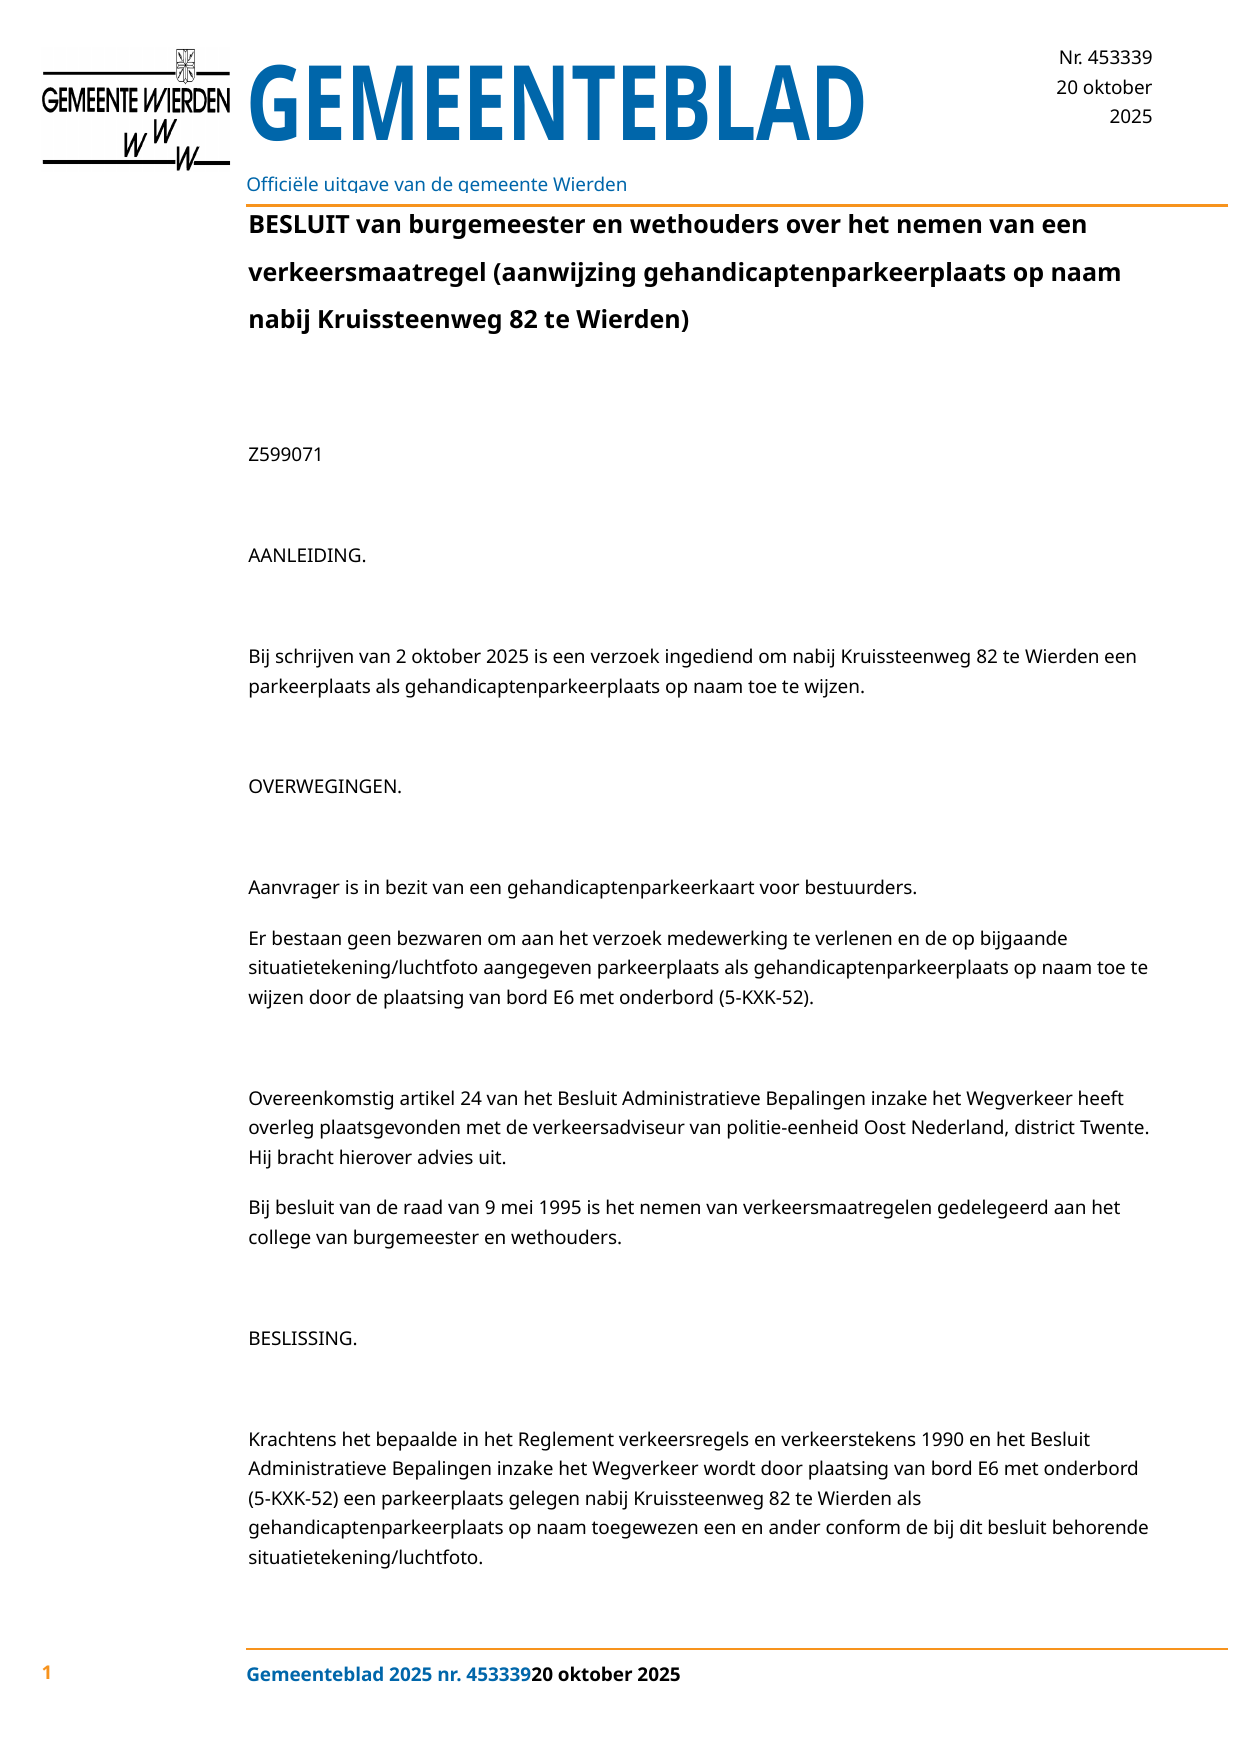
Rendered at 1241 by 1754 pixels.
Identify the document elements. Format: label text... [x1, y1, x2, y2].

text AANLEIDING. [248, 542, 1152, 568]
text Er bestaan geen bezwaren om aan het verzoek medewerking te verlenen en de op bijgaande situatietekening/luchtfoto aangegeven parkeerplaats als gehandicaptenparkeerplaats op naam toe te wijzen door de plaatsing van bord E6 met onderbord (5-KXK-52). [248, 925, 1152, 1010]
text BESLUIT van burgemeester en wethouders over het nemen van een verkeersmaatregel (aanwijzing gehandicaptenparkeerplaats op naam nabij Kruissteenweg 82 te Wierden) [248, 207, 1152, 336]
text Z599071 [248, 442, 1152, 467]
text Krachtens het bepaalde in het Reglement verkeersregels en verkeerstekens 1990 en het Besluit Administratieve Bepalingen inzake het Wegverkeer wordt door plaatsing van bord E6 met onderbord (5-KXK-52) een parkeerplaats gelegen nabij Kruissteenweg 82 te Wierden als gehandicaptenparkeerplaats op naam toegewezen een en ander conform de bij dit besluit behorende situatietekening/luchtfoto. [248, 1426, 1152, 1570]
picture [41, 47, 231, 172]
text BESLISSING. [248, 1325, 1152, 1351]
text Bij schrijven van 2 oktober 2025 is een verzoek ingediend om nabij Kruissteenweg 82 te Wierden een parkeerplaats als gehandicaptenparkeerplaats op naam toe te wijzen. [248, 643, 1152, 699]
text Bij besluit van de raad van 9 mei 1995 is het nemen van verkeersmaatregelen gedelegeerd aan het college van burgemeester en wethouders. [248, 1194, 1152, 1250]
text OVERWEGINGEN. [248, 774, 1152, 799]
text Aanvrager is in bezit van een gehandicaptenparkeerkaart voor bestuurders. [248, 874, 1152, 900]
text Overeenkomstig artikel 24 van het Besluit Administratieve Bepalingen inzake het Wegverkeer heeft overleg plaatsgevonden met de verkeersadviseur van politie-eenheid Oost Nederland, district Twente. Hij bracht hierover advies uit. [248, 1085, 1152, 1170]
